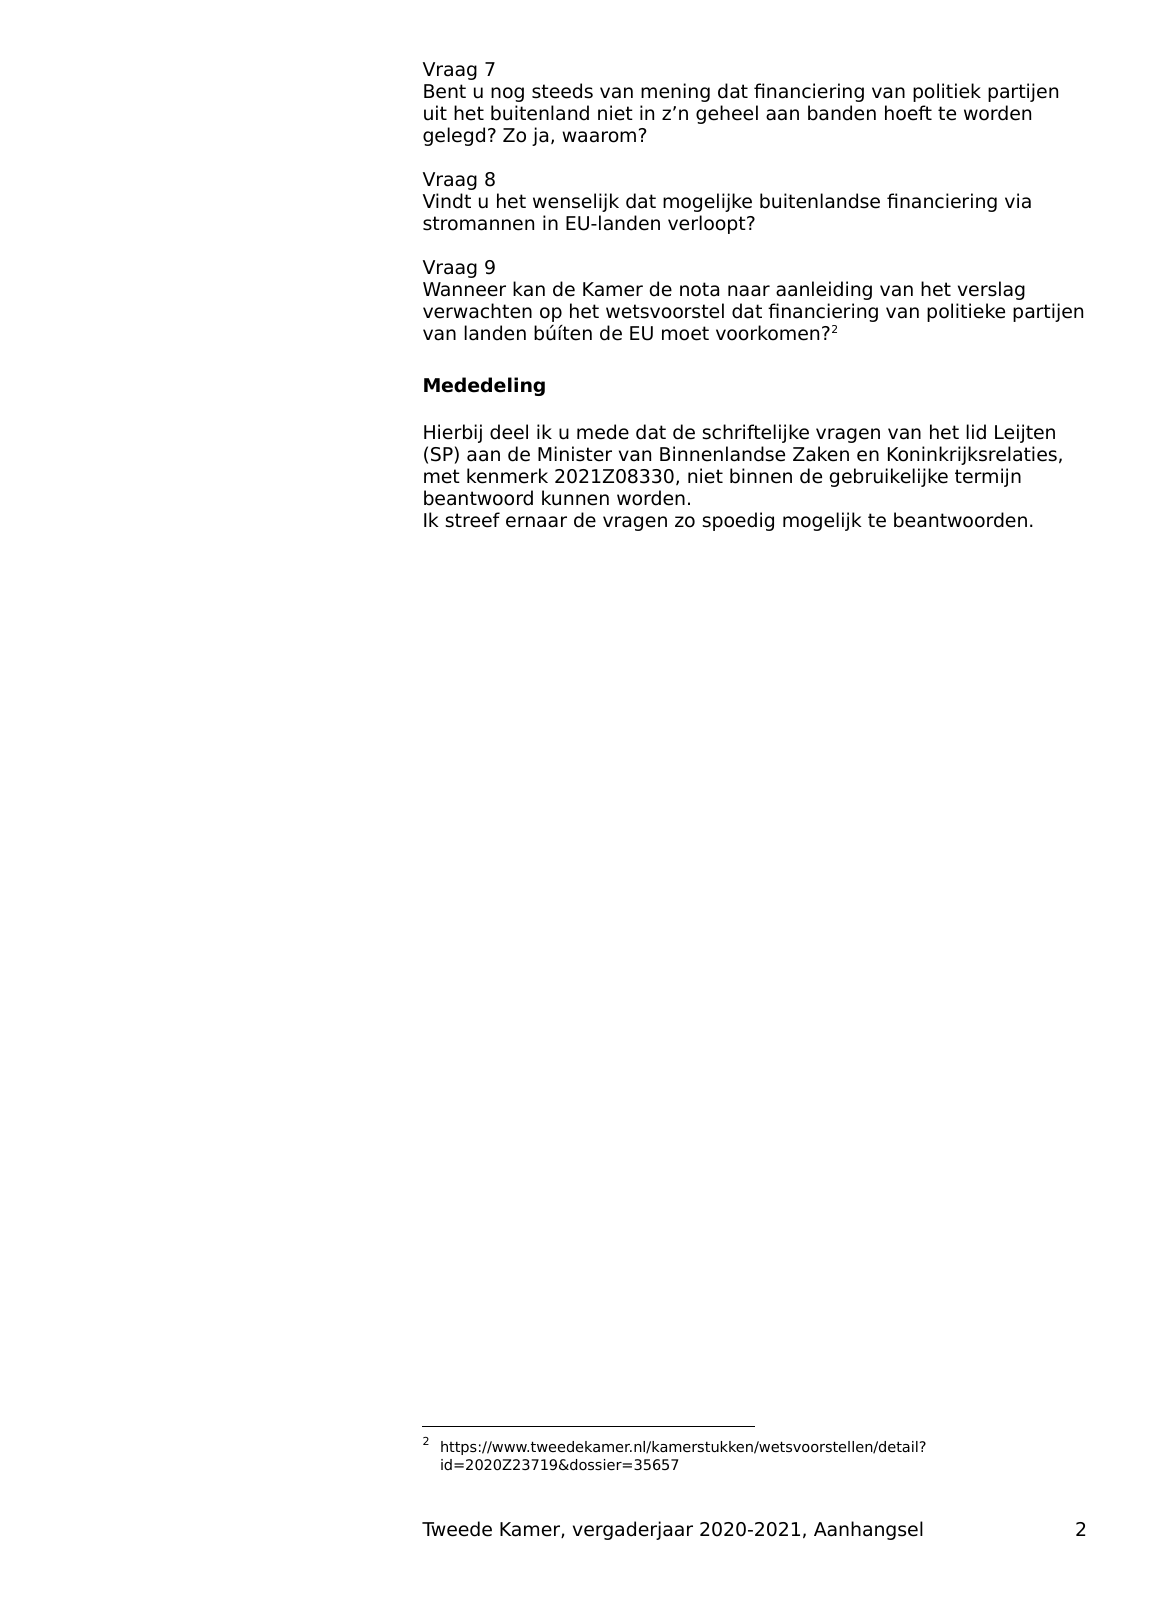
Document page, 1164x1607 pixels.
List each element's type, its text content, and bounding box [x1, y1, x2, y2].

text Ik streef ernaar de vragen zo spoedig mogelijk te beantwoorden. [422, 510, 1087, 532]
text Vraag 9 [422, 257, 1087, 279]
text Hierbij deel ik u mede dat de schriftelijke vragen van het lid Leijten (SP) aan de Minister van Binnenlandse Zaken en Koninkrijksrelaties, met kenmerk 2021Z08330, niet binnen de gebruikelijke termijn beantwoord kunnen worden. [422, 422, 1087, 510]
text Vraag 7 [422, 59, 1087, 81]
subtitle Mededeling [422, 375, 1087, 397]
text Wanneer kan de Kamer de nota naar aanleiding van het verslag verwachten op het wetsvoorstel dat financiering van politieke partijen van landen búíten de EU moet voorkomen? [422, 279, 1087, 345]
text https://www.tweedekamer.nl/kamerstukken/wetsvoorstellen/detail?id=2020Z23719&dossier=35657 [422, 1435, 1087, 1474]
text Bent u nog steeds van mening dat financiering van politiek partijen uit het buitenland niet in z’n geheel aan banden hoeft te worden gelegd? Zo ja, waarom? [422, 81, 1087, 147]
text Vraag 8 [422, 169, 1087, 191]
text Vindt u het wenselijk dat mogelijke buitenlandse financiering via stromannen in EU-landen verloopt? [422, 191, 1087, 235]
